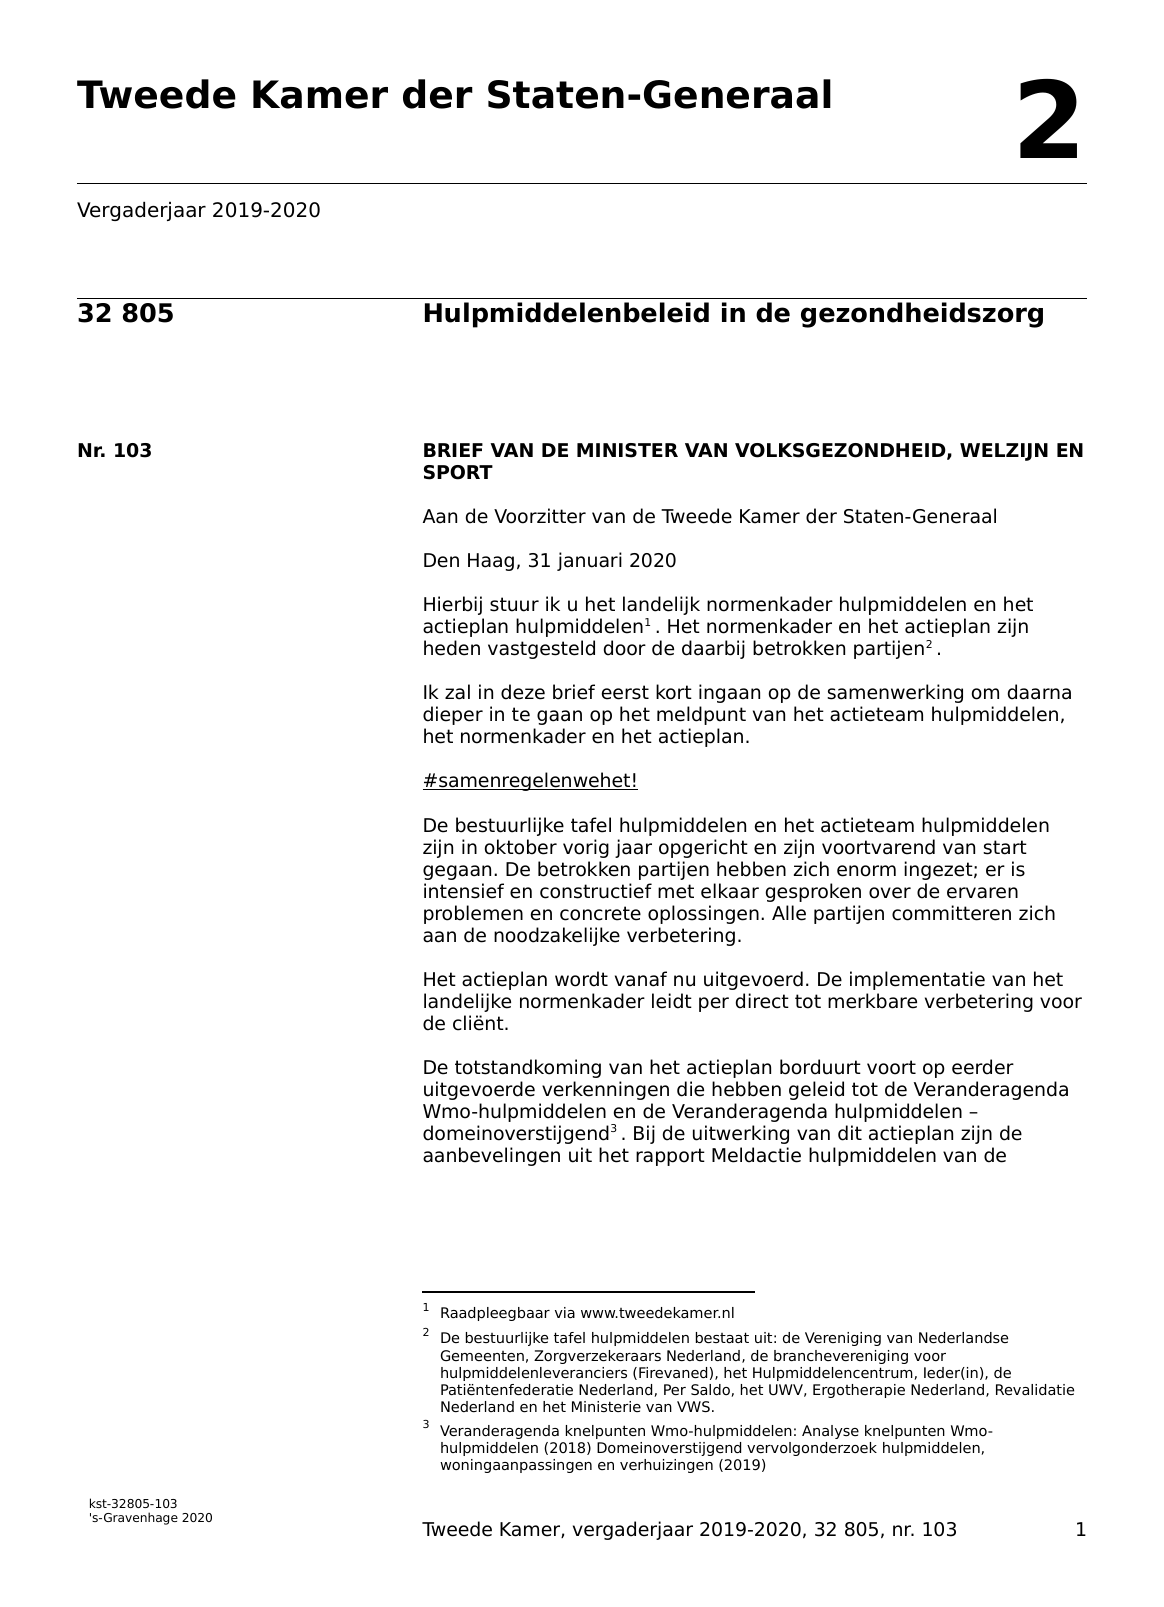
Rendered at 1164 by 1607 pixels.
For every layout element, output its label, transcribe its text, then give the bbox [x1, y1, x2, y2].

subtitle Nr. 103 BRIEF VAN DE MINISTER VAN VOLKSGEZONDHEID, WELZIJN EN SPORT [77, 440, 1087, 484]
text Aan de Voorzitter van de Tweede Kamer der Staten-Generaal [422, 506, 1087, 528]
text Veranderagenda knelpunten Wmo-hulpmiddelen: Analyse knelpunten Wmo-hulpmiddelen (2018) Domeinoverstijgend vervolgonderzoek hulpmiddelen, woningaanpassingen en verhuizingen (2019) [422, 1418, 1087, 1474]
table_cell Vergaderjaar 2019-2020 [77, 184, 1087, 298]
text kst-32805-103 [88, 1497, 323, 1511]
text 's-Gravenhage 2020 [88, 1511, 323, 1525]
text De bestuurlijke tafel hulpmiddelen bestaat uit: de Vereniging van Nederlandse Gemeenten, Zorgverzekeraars Nederland, de branchevereniging voor hulpmiddelenleveranciers (Firevaned), het Hulpmiddelencentrum, Ieder(in), de Patiëntenfederatie Nederland, Per Saldo, het UWV, Ergotherapie Nederland, Revalidatie Nederland en het Ministerie van VWS. [422, 1326, 1087, 1416]
text Ik zal in deze brief eerst kort ingaan op de samenwerking om daarna dieper in te gaan op het meldpunt van het actieteam hulpmiddelen, het normenkader en het actieplan. [422, 682, 1087, 748]
subtitle #samenregelenwehet! [422, 770, 1087, 792]
table_header Tweede Kamer der Staten-Generaal [77, 59, 886, 183]
text Het actieplan wordt vanaf nu uitgevoerd. De implementatie van het landelijke normenkader leidt per direct tot merkbare verbetering voor de cliënt. [422, 969, 1087, 1034]
text De bestuurlijke tafel hulpmiddelen en het actieteam hulpmiddelen zijn in oktober vorig jaar opgericht en zijn voortvarend van start gegaan. De betrokken partijen hebben zich enorm ingezet; er is intensief en constructief met elkaar gesproken over de ervaren problemen en concrete oplossingen. Alle partijen committeren zich aan de noodzakelijke verbetering. [422, 814, 1087, 946]
text Den Haag, 31 januari 2020 [422, 550, 1087, 572]
table_header 2 [886, 59, 1087, 183]
subtitle 32 805 Hulpmiddelenbeleid in de gezondheidszorg [77, 299, 1087, 329]
text De totstandkoming van het actieplan borduurt voort op eerder uitgevoerde verkenningen die hebben geleid tot de Veranderagenda Wmo-hulpmiddelen en de Veranderagenda hulpmiddelen – domeinoverstijgend. Bij de uitwerking van dit actieplan zijn de aanbevelingen uit het rapport Meldactie hulpmiddelen van de [422, 1057, 1087, 1189]
text Raadpleegbaar via www.tweedekamer.nl [422, 1301, 1087, 1323]
text Hierbij stuur ik u het landelijk normenkader hulpmiddelen en het actieplan hulpmiddelen. Het normenkader en het actieplan zijn heden vastgesteld door de daarbij betrokken partijen. [422, 594, 1087, 660]
